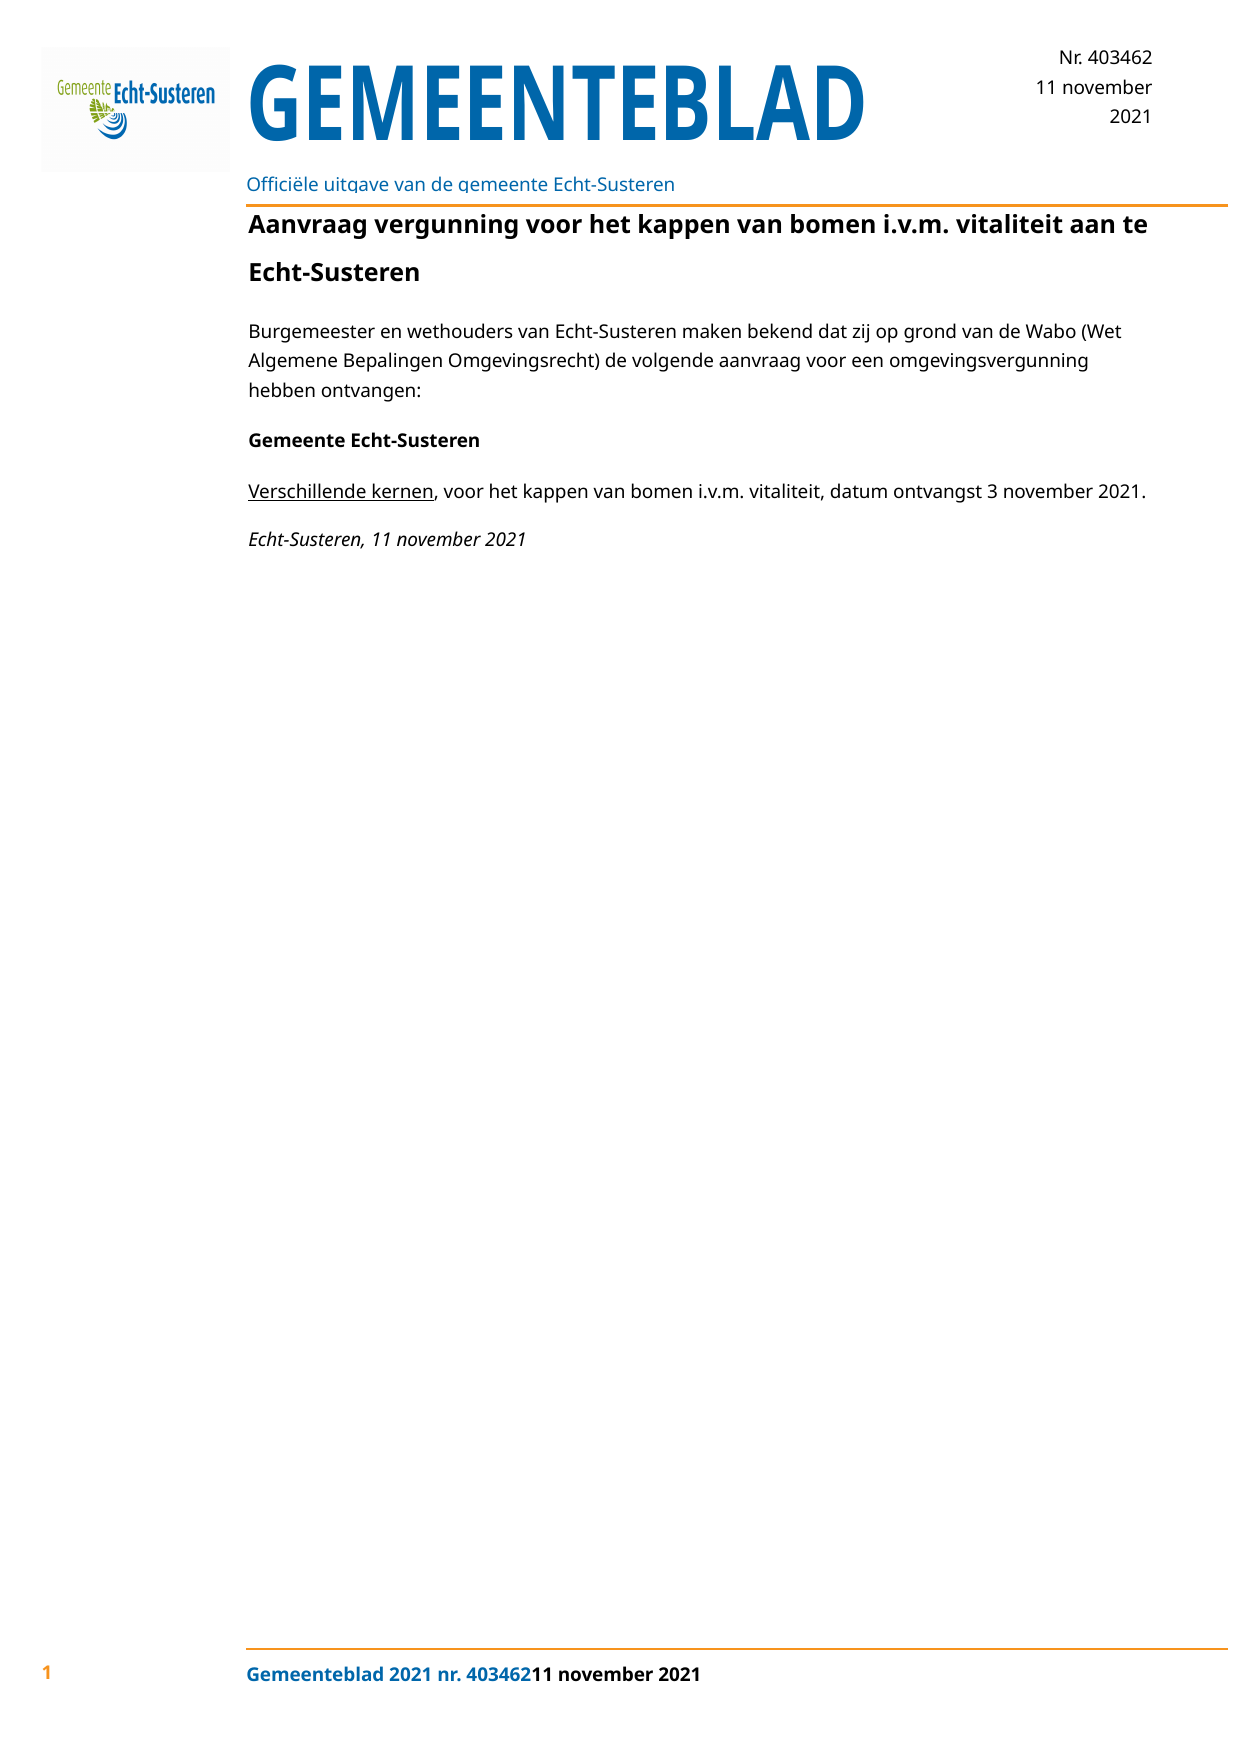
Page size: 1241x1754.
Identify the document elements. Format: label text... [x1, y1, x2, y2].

text Echt-Susteren, 11 november 2021 [248, 526, 1152, 551]
text Verschillende kernen, voor het kappen van bomen i.v.m. vitaliteit, datum ontvangst 3 november 2021. [248, 478, 1152, 504]
text Aanvraag vergunning voor het kappen van bomen i.v.m. vitaliteit aan te Echt-Susteren [248, 207, 1152, 288]
picture [41, 47, 231, 172]
text Gemeente Echt-Susteren [248, 427, 1152, 453]
text Burgemeester en wethouders van Echt-Susteren maken bekend dat zij op grond van de Wabo (Wet Algemene Bepalingen Omgevingsrecht) de volgende aanvraag voor een omgevingsvergunning hebben ontvangen: [248, 318, 1152, 403]
